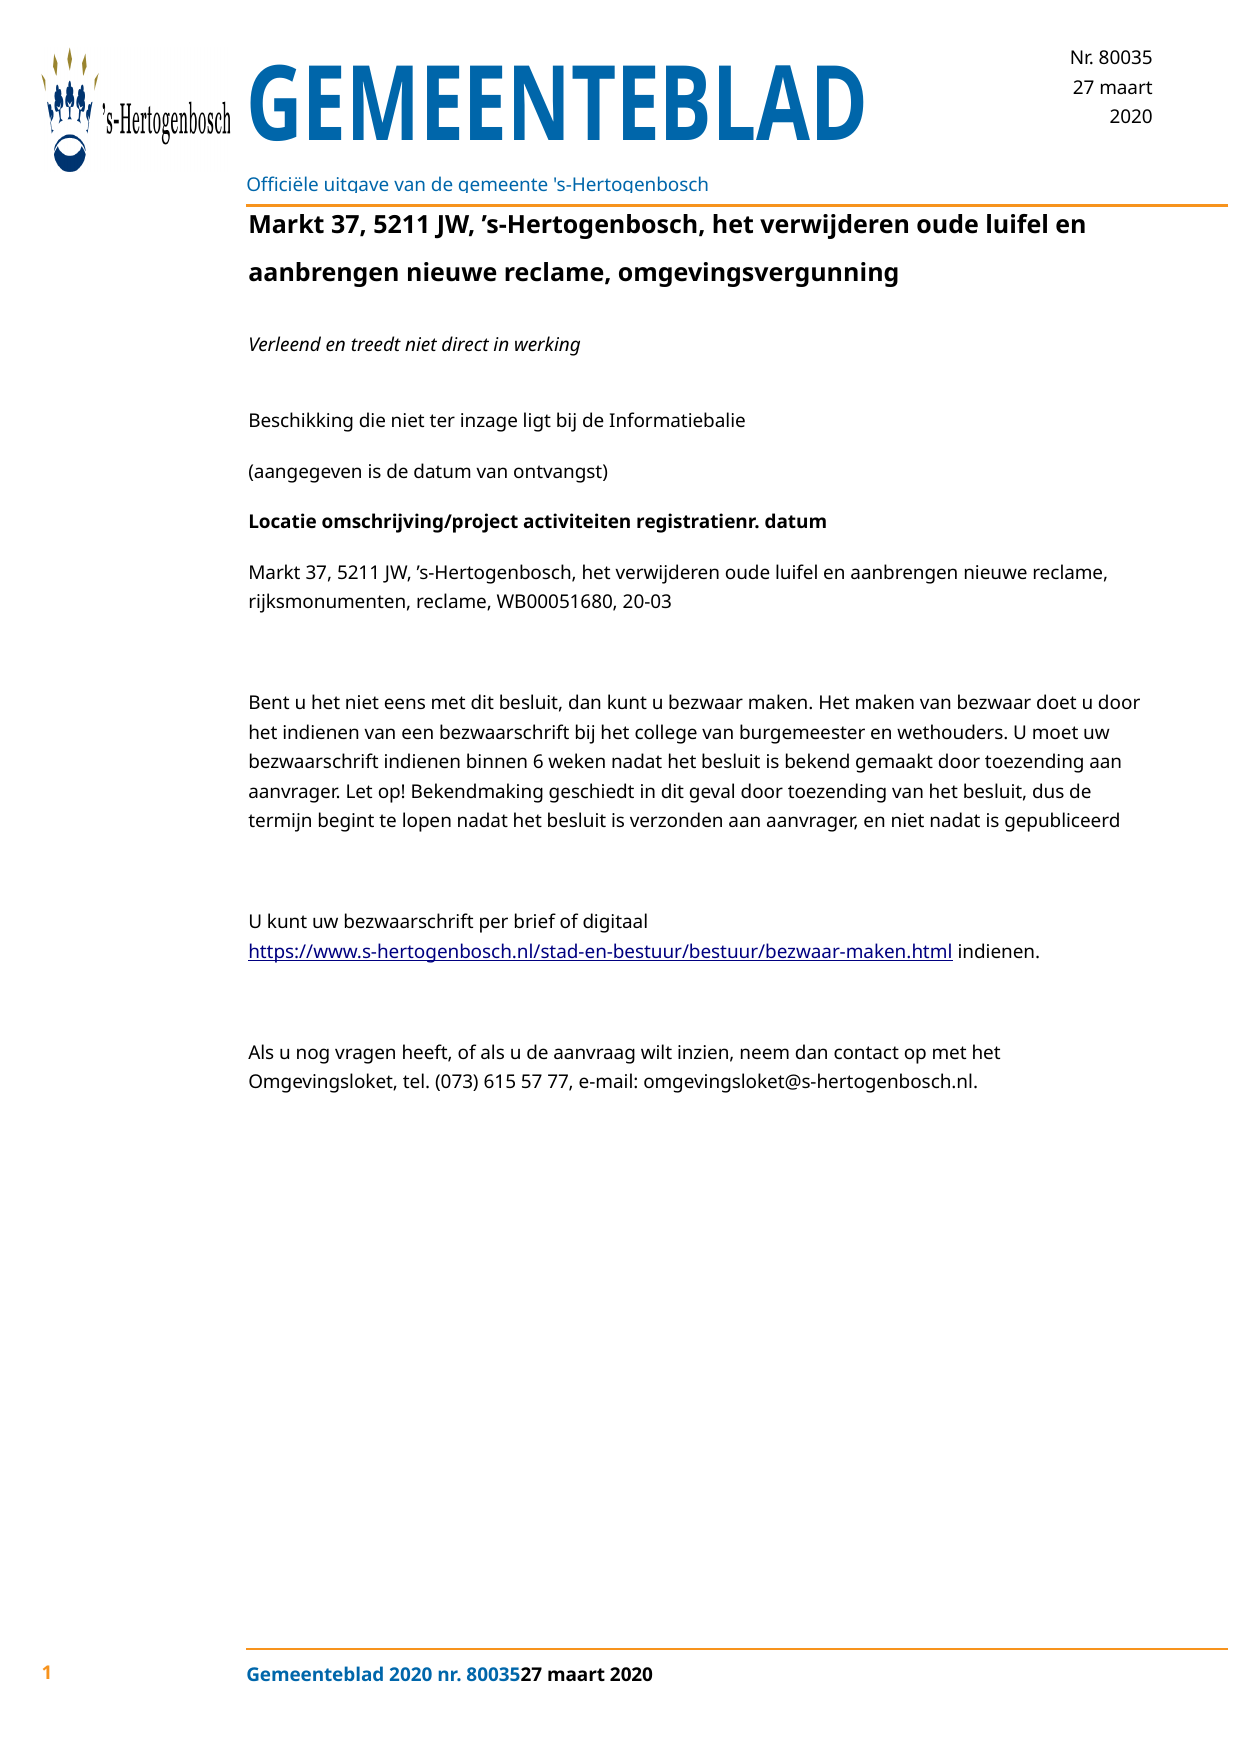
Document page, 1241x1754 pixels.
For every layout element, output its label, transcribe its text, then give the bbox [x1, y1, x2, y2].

text Markt 37, 5211 JW, ’s-Hertogenbosch, het verwijderen oude luifel en aanbrengen nieuwe reclame, omgevingsvergunning [248, 207, 1152, 288]
text Verleend en treedt niet direct in werking [248, 331, 1152, 357]
picture [41, 47, 231, 172]
text U kunt uw bezwaarschrift per brief of digitaal https://www.s-hertogenbosch.nl/stad-en-bestuur/bestuur/bezwaar-maken.html indienen. [248, 908, 1152, 964]
text Locatie omschrijving/project activiteiten registratienr. datum [248, 508, 1152, 534]
text Bent u het niet eens met dit besluit, dan kunt u bezwaar maken. Het maken van bezwaar doet u door het indienen van een bezwaarschrift bij het college van burgemeester en wethouders. U moet uw bezwaarschrift indienen binnen 6 weken nadat het besluit is bekend gemaakt door toezending aan aanvrager. Let op! Bekendmaking geschiedt in dit geval door toezending van het besluit, dus de termijn begint te lopen nadat het besluit is verzonden aan aanvrager, en niet nadat is gepubliceerd [248, 689, 1152, 833]
text (aangegeven is de datum van ontvangst) [248, 458, 1152, 484]
text Als u nog vragen heeft, of als u de aanvraag wilt inzien, neem dan contact op met het Omgevingsloket, tel. (073) 615 57 77, e-mail: omgevingsloket@s-hertogenbosch.nl. [248, 1039, 1152, 1094]
text Markt 37, 5211 JW, ’s-Hertogenbosch, het verwijderen oude luifel en aanbrengen nieuwe reclame, rijksmonumenten, reclame, WB00051680, 20-03 [248, 559, 1152, 614]
text Beschikking die niet ter inzage ligt bij de Informatiebalie [248, 408, 1152, 433]
